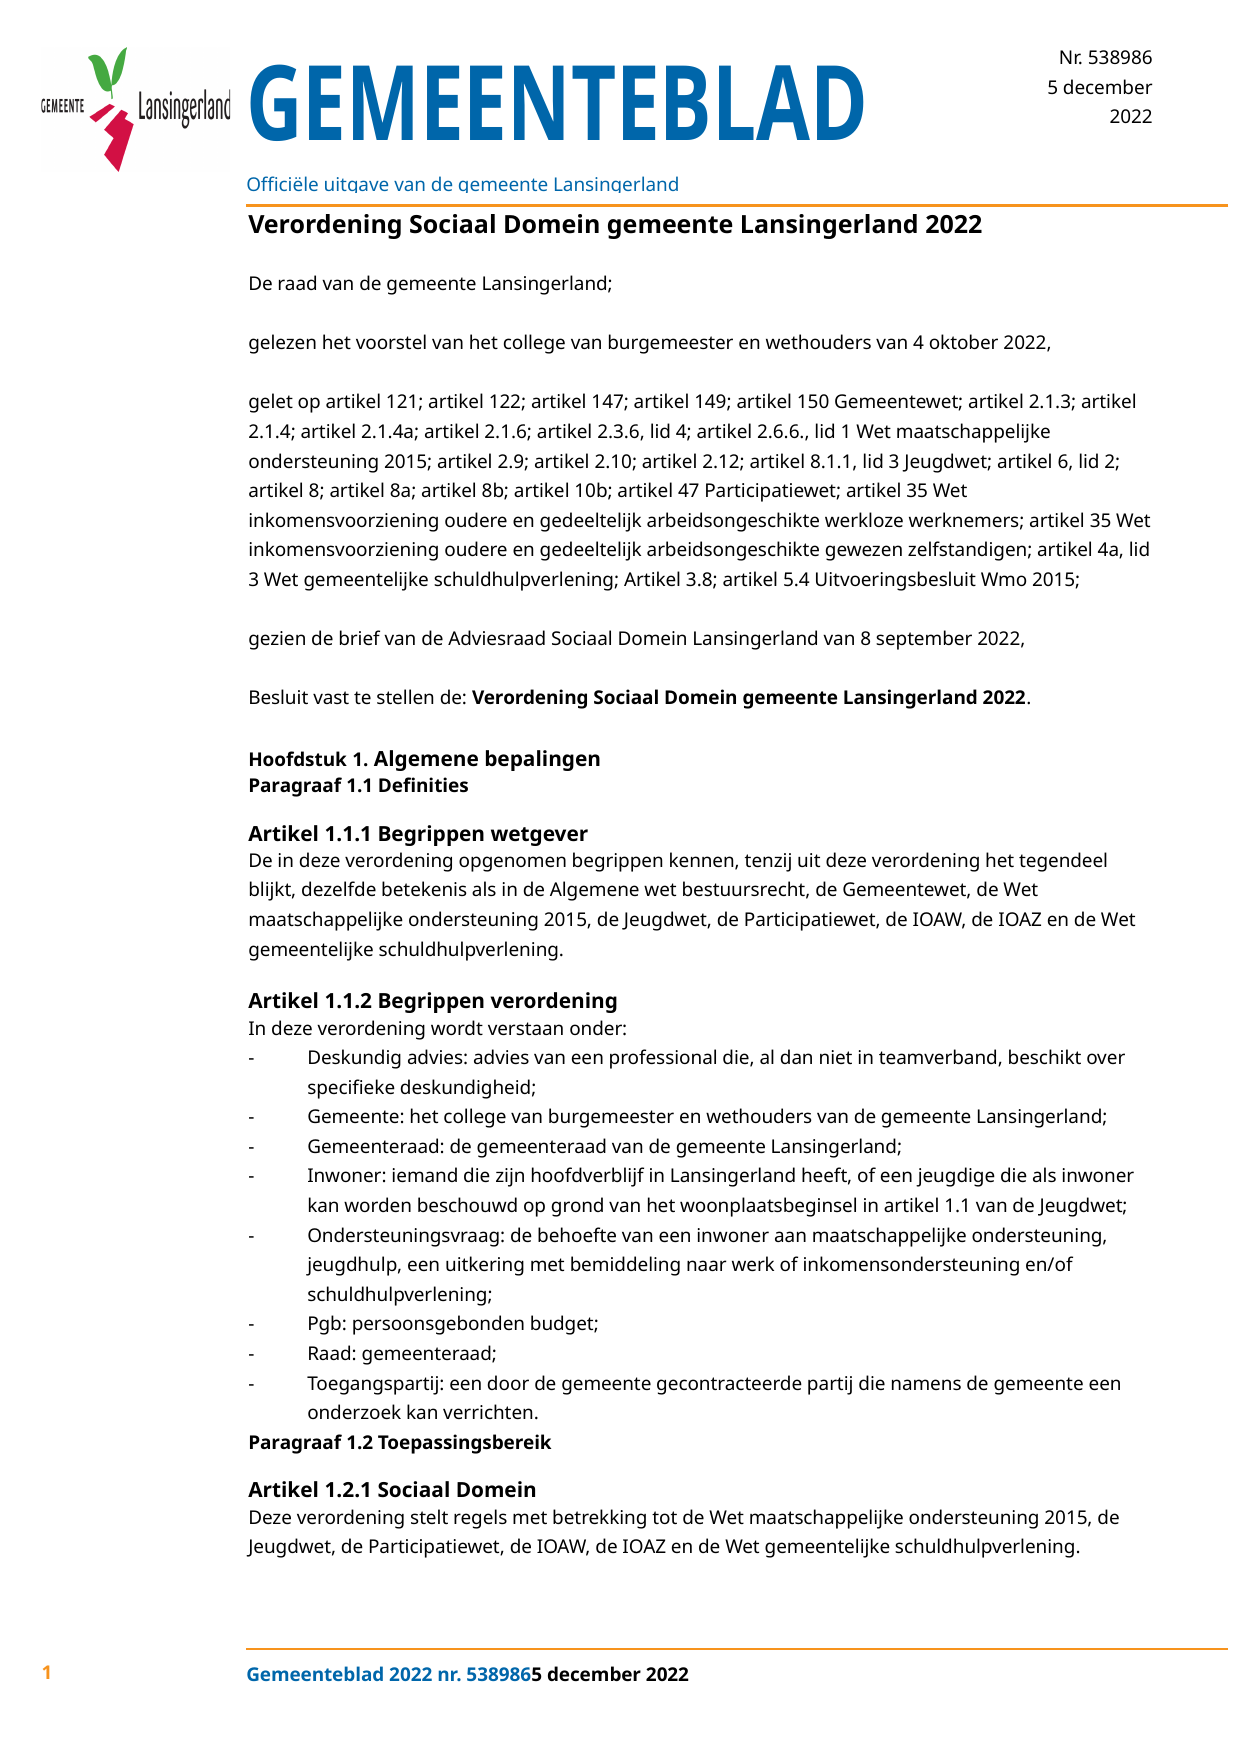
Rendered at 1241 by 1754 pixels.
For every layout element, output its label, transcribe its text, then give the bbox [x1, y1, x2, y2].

picture [41, 47, 231, 172]
text Paragraaf 1.1 Definities [248, 772, 1152, 798]
text gezien de brief van de Adviesraad Sociaal Domein Lansingerland van 8 september 2022, [248, 625, 1152, 651]
text Artikel 1.2.1 Sociaal Domein [248, 1475, 1152, 1504]
list Inwoner: iemand die zijn hoofdverblijf in Lansingerland heeft, of een jeugdige die als inwoner kan worden beschouwd op grond van het woonplaatsbeginsel in artikel 1.1 van de Jeugdwet; [248, 1163, 1152, 1218]
list Pgb: persoonsgebonden budget; [248, 1311, 1152, 1336]
list Gemeenteraad: de gemeenteraad van de gemeente Lansingerland; [248, 1133, 1152, 1159]
list Raad: gemeenteraad; [248, 1340, 1152, 1366]
list Ondersteuningsvraag: de behoefte van een inwoner aan maatschappelijke ondersteuning, jeugdhulp, een uitkering met bemiddeling naar werk of inkomensondersteuning en/of schuldhulpverlening; [248, 1222, 1152, 1307]
list Toegangspartij: een door de gemeente gecontracteerde partij die namens de gemeente een onderzoek kan verrichten. [248, 1370, 1152, 1425]
text Artikel 1.1.2 Begrippen verordening [248, 986, 1152, 1015]
text De in deze verordening opgenomen begrippen kennen, tenzij uit deze verordening het tegendeel blijkt, dezelfde betekenis als in de Algemene wet bestuursrecht, de Gemeentewet, de Wet maatschappelijke ondersteuning 2015, de Jeugdwet, de Participatiewet, de IOAW, de IOAZ en de Wet gemeentelijke schuldhulpverlening. [248, 847, 1152, 962]
text Artikel 1.1.1 Begrippen wetgever [248, 819, 1152, 847]
text Hoofdstuk 1. Algemene bepalingen [248, 744, 1152, 772]
text Paragraaf 1.2 Toepassingsbereik [248, 1429, 1152, 1454]
text Besluit vast te stellen de: Verordening Sociaal Domein gemeente Lansingerland 2022. [248, 684, 1152, 710]
text Deze verordening stelt regels met betrekking tot de Wet maatschappelijke ondersteuning 2015, de Jeugdwet, de Participatiewet, de IOAW, de IOAZ en de Wet gemeentelijke schuldhulpverlening. [248, 1504, 1152, 1559]
list Gemeente: het college van burgemeester en wethouders van de gemeente Lansingerland; [248, 1103, 1152, 1129]
text De raad van de gemeente Lansingerland; [248, 270, 1152, 296]
text Verordening Sociaal Domein gemeente Lansingerland 2022 [248, 207, 1152, 241]
text gelet op artikel 121; artikel 122; artikel 147; artikel 149; artikel 150 Gemeentewet; artikel 2.1.3; artikel 2.1.4; artikel 2.1.4a; artikel 2.1.6; artikel 2.3.6, lid 4; artikel 2.6.6., lid 1 Wet maatschappelijke ondersteuning 2015; artikel 2.9; artikel 2.10; artikel 2.12; artikel 8.1.1, lid 3 Jeugdwet; artikel 6, lid 2; artikel 8; artikel 8a; artikel 8b; artikel 10b; artikel 47 Participatiewet; artikel 35 Wet inkomensvoorziening oudere en gedeeltelijk arbeidsongeschikte werkloze werknemers; artikel 35 Wet inkomensvoorziening oudere en gedeeltelijk arbeidsongeschikte gewezen zelfstandigen; artikel 4a, lid 3 Wet gemeentelijke schuldhulpverlening; Artikel 3.8; artikel 5.4 Uitvoeringsbesluit Wmo 2015; [248, 389, 1152, 592]
list Deskundig advies: advies van een professional die, al dan niet in teamverband, beschikt over specifieke deskundigheid; [248, 1044, 1152, 1099]
text gelezen het voorstel van het college van burgemeester en wethouders van 4 oktober 2022, [248, 329, 1152, 355]
text In deze verordening wordt verstaan onder: [248, 1015, 1152, 1040]
